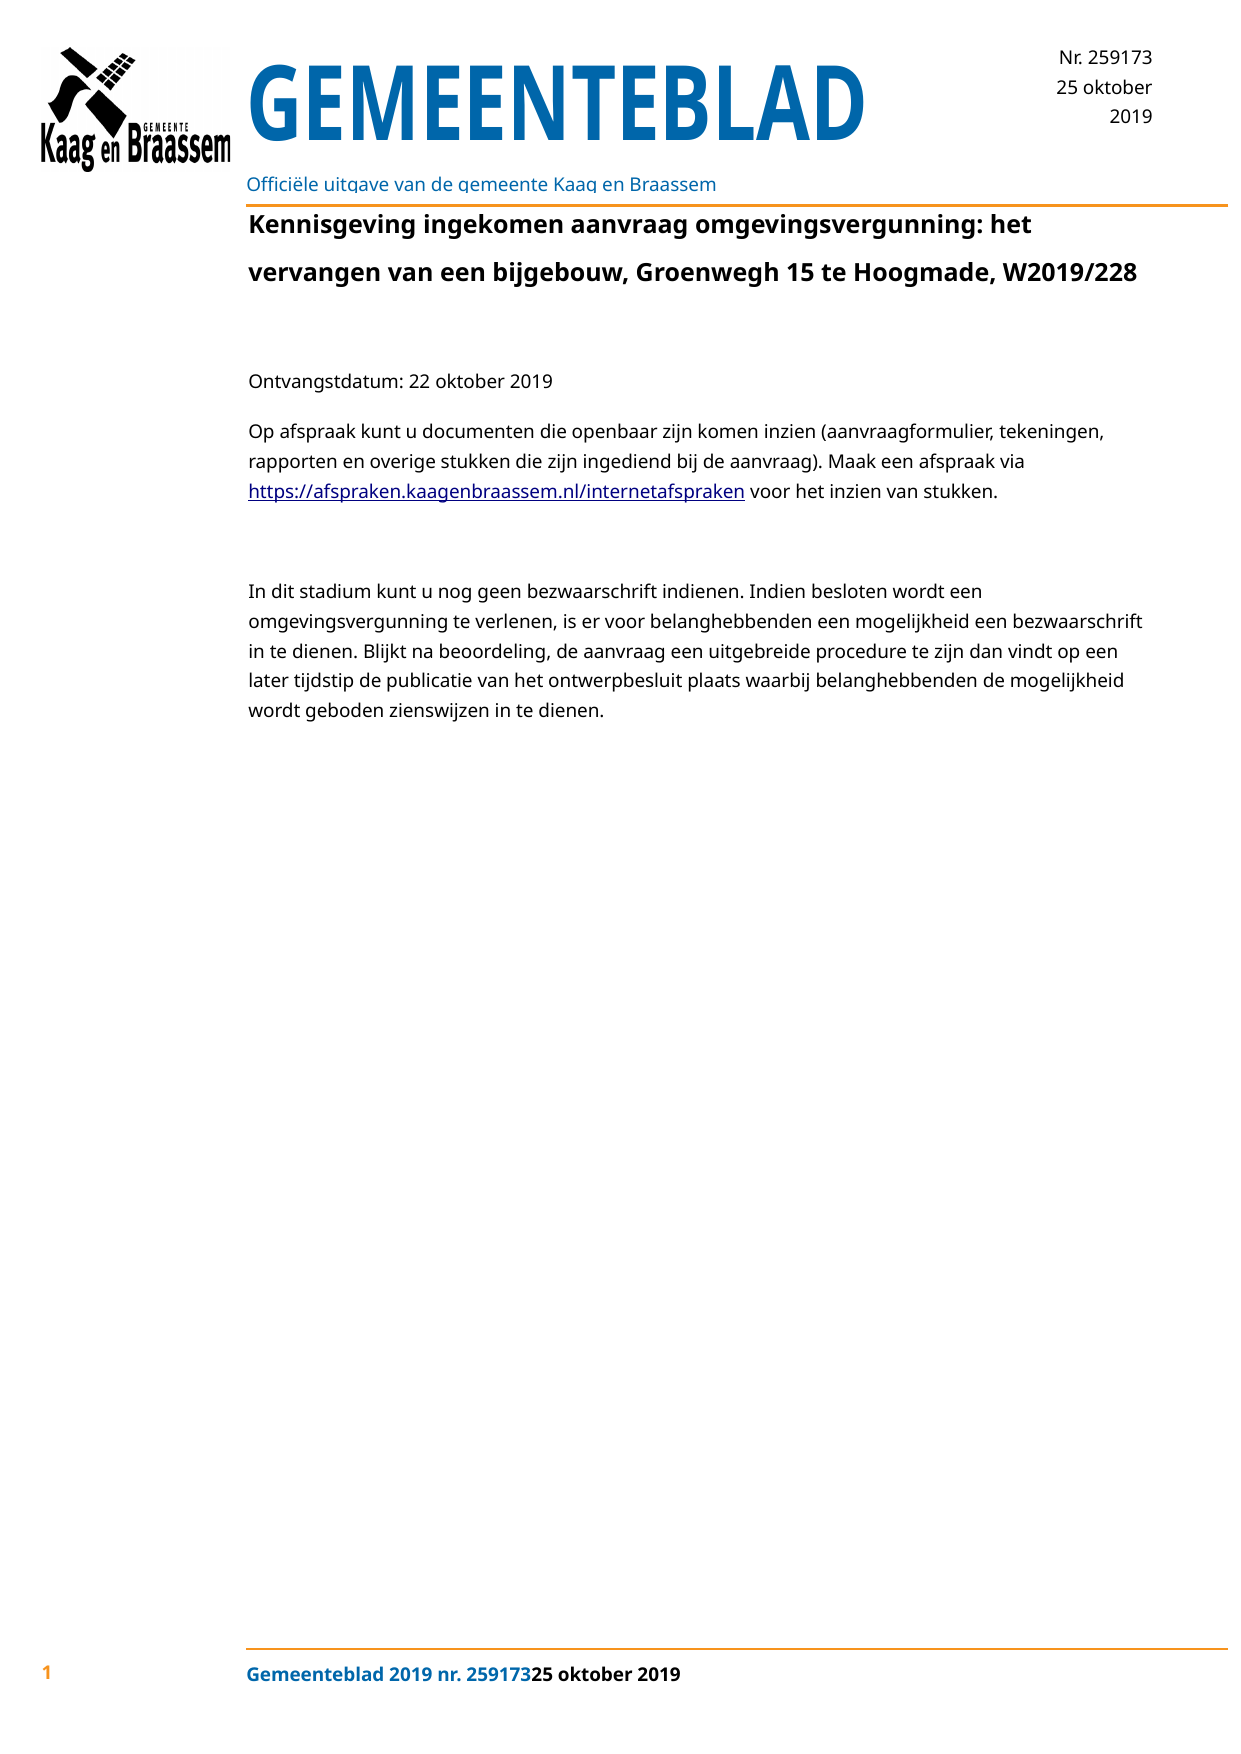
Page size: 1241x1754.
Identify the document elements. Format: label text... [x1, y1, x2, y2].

text In dit stadium kunt u nog geen bezwaarschrift indienen. Indien besloten wordt een omgevingsvergunning te verlenen, is er voor belanghebbenden een mogelijkheid een bezwaarschrift in te dienen. Blijkt na beoordeling, de aanvraag een uitgebreide procedure te zijn dan vindt op een later tijdstip de publicatie van het ontwerpbesluit plaats waarbij belanghebbenden de mogelijkheid wordt geboden zienswijzen in te dienen. [248, 579, 1152, 723]
picture [41, 47, 231, 172]
text Ontvangstdatum: 22 oktober 2019 [248, 368, 1152, 394]
text Kennisgeving ingekomen aanvraag omgevingsvergunning: het vervangen van een bijgebouw, Groenwegh 15 te Hoogmade, W2019/228 [248, 207, 1152, 288]
text Op afspraak kunt u documenten die openbaar zijn komen inzien (aanvraagformulier, tekeningen, rapporten en overige stukken die zijn ingediend bij de aanvraag). Maak een afspraak via https://afspraken.kaagenbraassem.nl/internetafspraken voor het inzien van stukken. [248, 419, 1152, 504]
